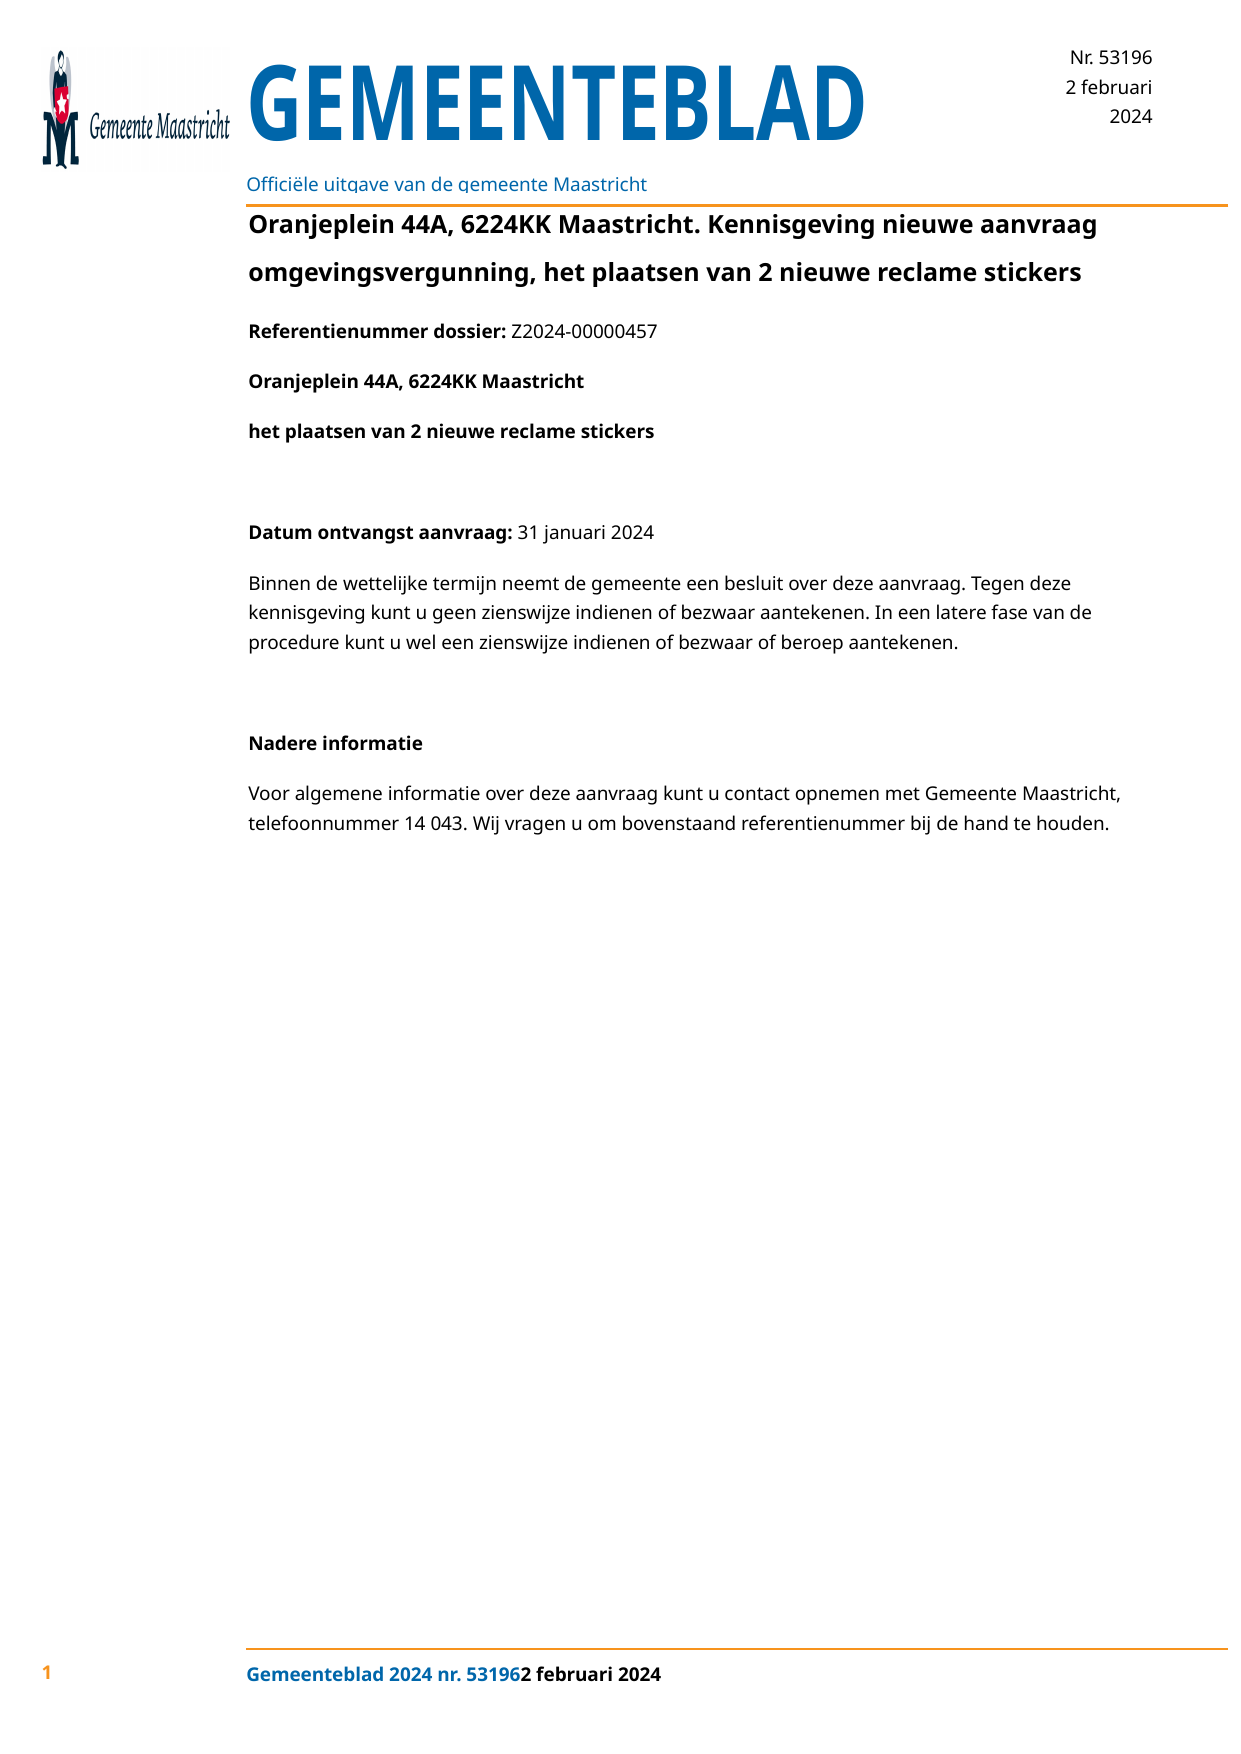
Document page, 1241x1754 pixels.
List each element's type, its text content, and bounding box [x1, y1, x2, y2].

text Datum ontvangst aanvraag: 31 januari 2024 [248, 519, 1152, 545]
picture [41, 47, 231, 172]
text Nadere informatie [248, 730, 1152, 756]
text Referentienummer dossier: Z2024-00000457 [248, 318, 1152, 344]
text het plaatsen van 2 nieuwe reclame stickers [248, 419, 1152, 444]
text Voor algemene informatie over deze aanvraag kunt u contact opnemen met Gemeente Maastricht, telefoonnummer 14 043. Wij vragen u om bovenstaand referentienummer bij de hand te houden. [248, 780, 1152, 836]
text Oranjeplein 44A, 6224KK Maastricht [248, 368, 1152, 394]
text Binnen de wettelijke termijn neemt de gemeente een besluit over deze aanvraag. Tegen deze kennisgeving kunt u geen zienswijze indienen of bezwaar aantekenen. In een latere fase van de procedure kunt u wel een zienswijze indienen of bezwaar of beroep aantekenen. [248, 570, 1152, 655]
text Oranjeplein 44A, 6224KK Maastricht. Kennisgeving nieuwe aanvraag omgevingsvergunning, het plaatsen van 2 nieuwe reclame stickers [248, 207, 1152, 288]
